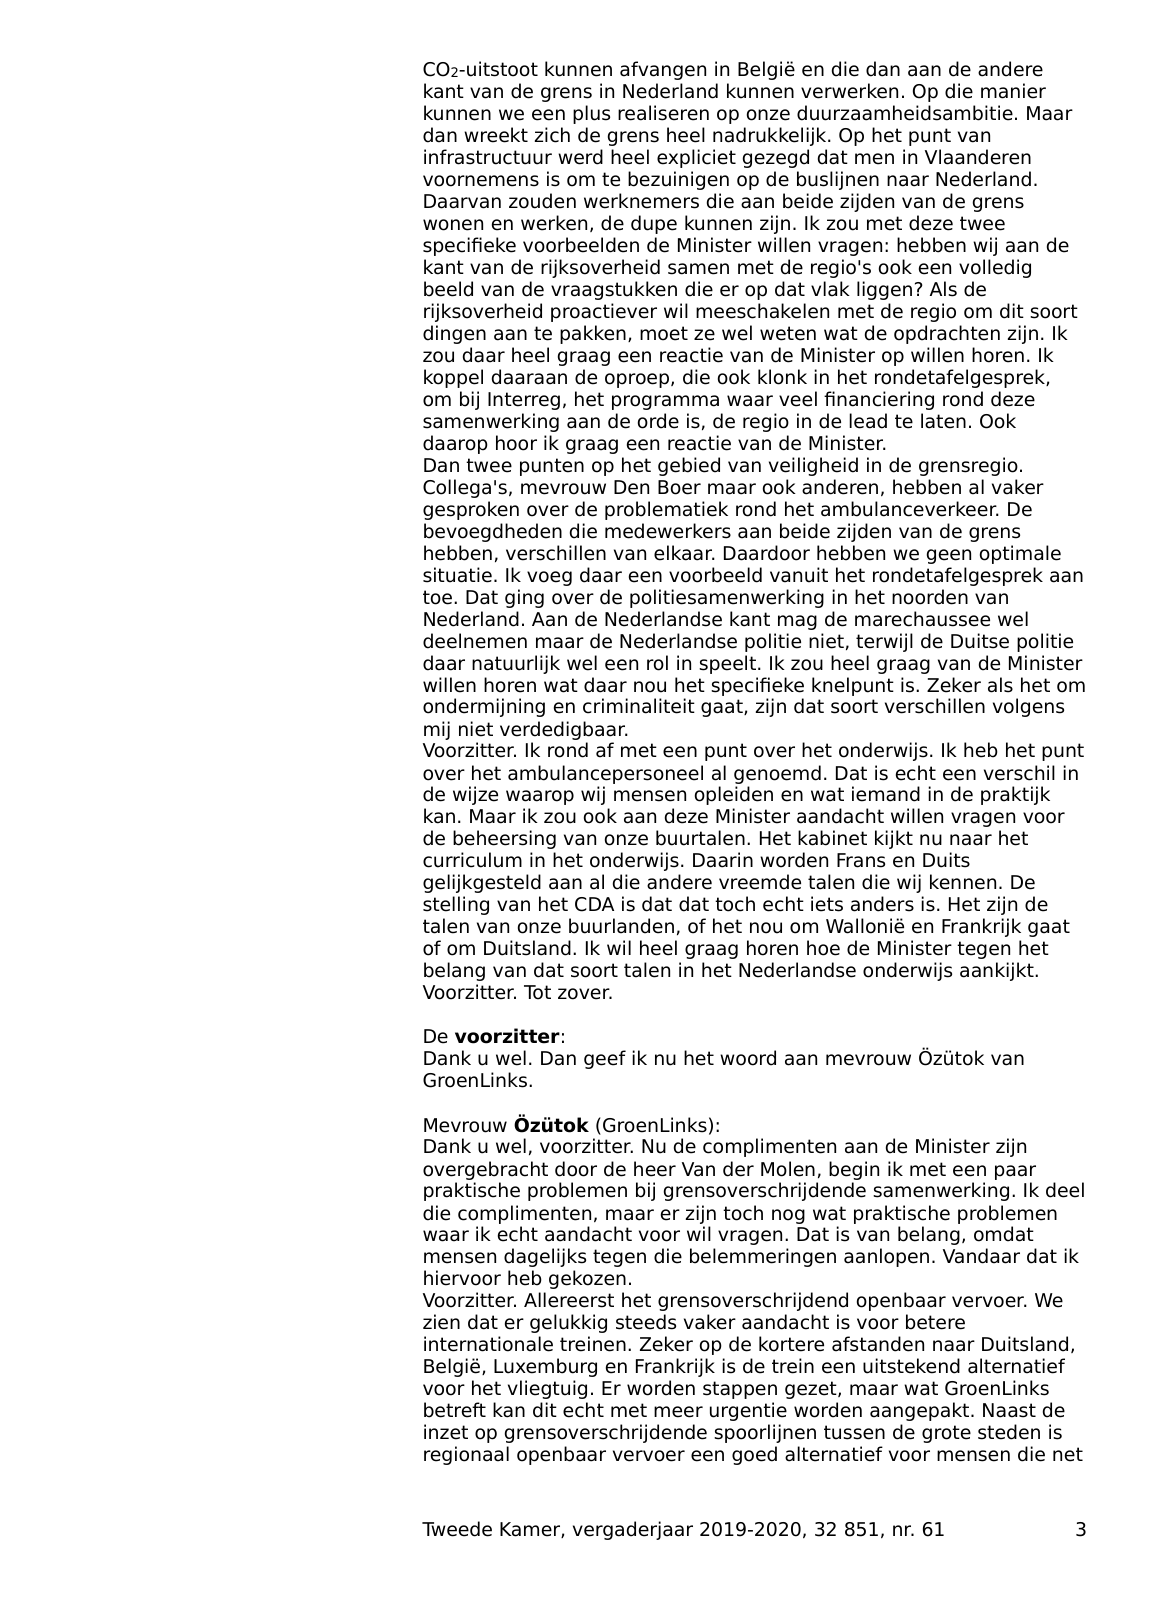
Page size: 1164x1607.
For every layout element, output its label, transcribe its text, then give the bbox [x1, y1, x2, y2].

text Voorzitter. Allereerst het grensoverschrijdend openbaar vervoer. We zien dat er gelukkig steeds vaker aandacht is voor betere internationale treinen. Zeker op de kortere afstanden naar Duitsland, België, Luxemburg en Frankrijk is de trein een uitstekend alternatief voor het vliegtuig. Er worden stappen gezet, maar wat GroenLinks betreft kan dit echt met meer urgentie worden aangepakt. Naast de inzet op grensoverschrijdende spoorlijnen tussen de grote steden is regionaal openbaar vervoer een goed alternatief voor mensen die net [422, 1290, 1087, 1466]
text CO2-uitstoot kunnen afvangen in België en die dan aan de andere kant van de grens in Nederland kunnen verwerken. Op die manier kunnen we een plus realiseren op onze duurzaamheidsambitie. Maar dan wreekt zich de grens heel nadrukkelijk. Op het punt van infrastructuur werd heel expliciet gezegd dat men in Vlaanderen voornemens is om te bezuinigen op de buslijnen naar Nederland. Daarvan zouden werknemers die aan beide zijden van de grens wonen en werken, de dupe kunnen zijn. Ik zou met deze twee specifieke voorbeelden de Minister willen vragen: hebben wij aan de kant van de rijksoverheid samen met de regio's ook een volledig beeld van de vraagstukken die er op dat vlak liggen? Als de rijksoverheid proactiever wil meeschakelen met de regio om dit soort dingen aan te pakken, moet ze wel weten wat de opdrachten zijn. Ik zou daar heel graag een reactie van de Minister op willen horen. Ik koppel daaraan de oproep, die ook klonk in het rondetafelgesprek, om bij Interreg, het programma waar veel financiering rond deze samenwerking aan de orde is, de regio in de lead te laten. Ook daarop hoor ik graag een reactie van de Minister. [422, 59, 1087, 455]
text Voorzitter. Ik rond af met een punt over het onderwijs. Ik heb het punt over het ambulancepersoneel al genoemd. Dat is echt een verschil in de wijze waarop wij mensen opleiden en wat iemand in de praktijk kan. Maar ik zou ook aan deze Minister aandacht willen vragen voor de beheersing van onze buurtalen. Het kabinet kijkt nu naar het curriculum in het onderwijs. Daarin worden Frans en Duits gelijkgesteld aan al die andere vreemde talen die wij kennen. De stelling van het CDA is dat dat toch echt iets anders is. Het zijn de talen van onze buurlanden, of het nou om Wallonië en Frankrijk gaat of om Duitsland. Ik wil heel graag horen hoe de Minister tegen het belang van dat soort talen in het Nederlandse onderwijs aankijkt. [422, 740, 1087, 982]
text Dank u wel, voorzitter. Nu de complimenten aan de Minister zijn overgebracht door de heer Van der Molen, begin ik met een paar praktische problemen bij grensoverschrijdende samenwerking. Ik deel die complimenten, maar er zijn toch nog wat praktische problemen waar ik echt aandacht voor wil vragen. Dat is van belang, omdat mensen dagelijks tegen die belemmeringen aanlopen. Vandaar dat ik hiervoor heb gekozen. [422, 1136, 1087, 1290]
text Dank u wel. Dan geef ik nu het woord aan mevrouw Özütok van GroenLinks. [422, 1048, 1087, 1092]
text Mevrouw Özütok (GroenLinks): [422, 1114, 1087, 1136]
text Dan twee punten op het gebied van veiligheid in de grensregio. Collega's, mevrouw Den Boer maar ook anderen, hebben al vaker gesproken over de problematiek rond het ambulanceverkeer. De bevoegdheden die medewerkers aan beide zijden van de grens hebben, verschillen van elkaar. Daardoor hebben we geen optimale situatie. Ik voeg daar een voorbeeld vanuit het rondetafelgesprek aan toe. Dat ging over de politiesamenwerking in het noorden van Nederland. Aan de Nederlandse kant mag de marechaussee wel deelnemen maar de Nederlandse politie niet, terwijl de Duitse politie daar natuurlijk wel een rol in speelt. Ik zou heel graag van de Minister willen horen wat daar nou het specifieke knelpunt is. Zeker als het om ondermijning en criminaliteit gaat, zijn dat soort verschillen volgens mij niet verdedigbaar. [422, 455, 1087, 740]
text De voorzitter: [422, 1026, 1087, 1048]
text Voorzitter. Tot zover. [422, 982, 1087, 1004]
